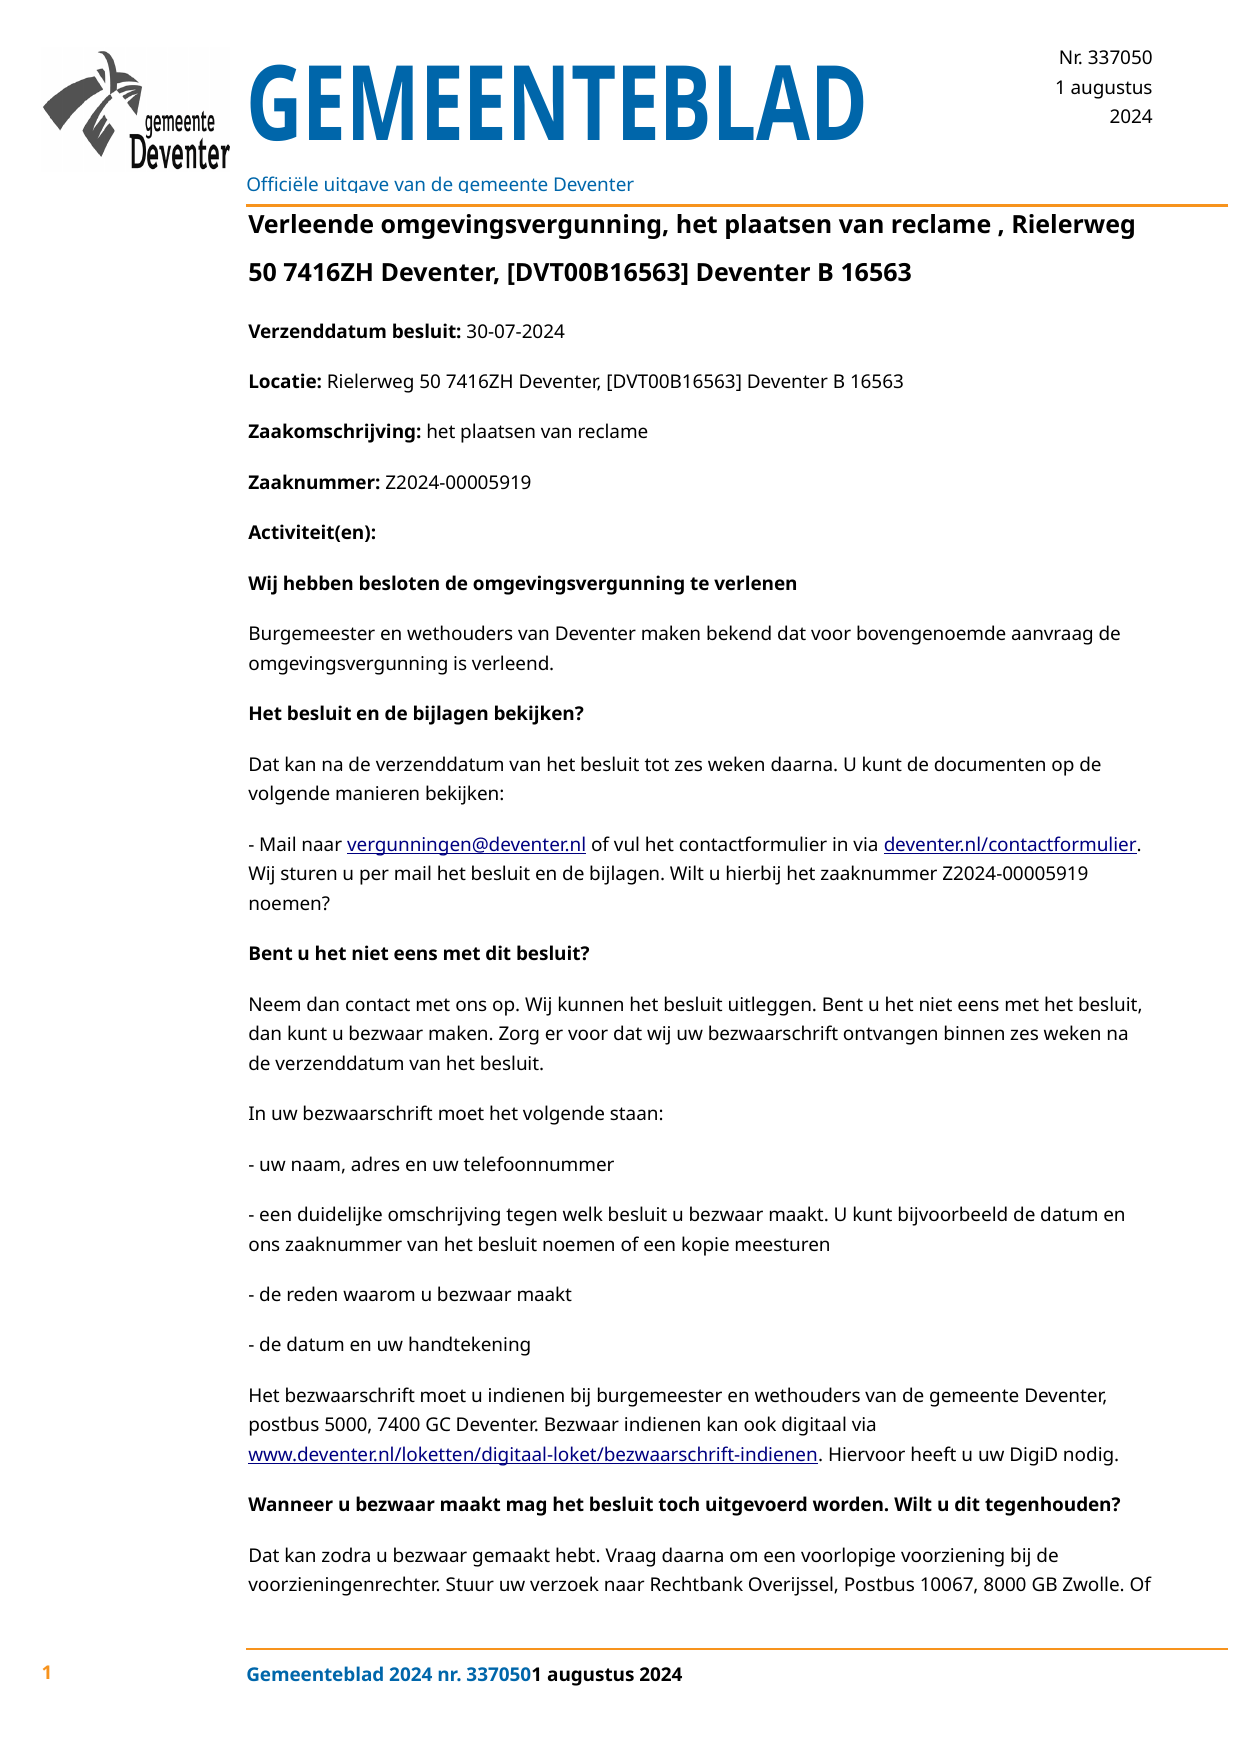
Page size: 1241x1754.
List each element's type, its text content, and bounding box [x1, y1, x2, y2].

text Het besluit en de bijlagen bekijken? [248, 700, 1152, 726]
text Bent u het niet eens met dit besluit? [248, 940, 1152, 966]
text - uw naam, adres en uw telefoonnummer [248, 1151, 1152, 1177]
text Neem dan contact met ons op. Wij kunnen het besluit uitleggen. Bent u het niet eens met het besluit, dan kunt u bezwaar maken. Zorg er voor dat wij uw bezwaarschrift ontvangen binnen zes weken na de verzenddatum van het besluit. [248, 991, 1152, 1076]
text - de reden waarom u bezwaar maakt [248, 1281, 1152, 1307]
text In uw bezwaarschrift moet het volgende staan: [248, 1100, 1152, 1126]
text - de datum en uw handtekening [248, 1332, 1152, 1357]
text Zaaknummer: Z2024-00005919 [248, 469, 1152, 495]
text Verleende omgevingsvergunning, het plaatsen van reclame , Rielerweg 50 7416ZH Deventer, [DVT00B16563] Deventer B 16563 [248, 207, 1152, 288]
text - een duidelijke omschrijving tegen welk besluit u bezwaar maakt. U kunt bijvoorbeeld de datum en ons zaaknummer van het besluit noemen of een kopie meesturen [248, 1201, 1152, 1257]
text - Mail naar vergunningen@deventer.nl of vul het contactformulier in via deventer.nl/contactformulier. Wij sturen u per mail het besluit en de bijlagen. Wilt u hierbij het zaaknummer Z2024-00005919 noemen? [248, 831, 1152, 916]
text Wanneer u bezwaar maakt mag het besluit toch uitgevoerd worden. Wilt u dit tegenhouden? [248, 1492, 1152, 1517]
text Zaakomschrijving: het plaatsen van reclame [248, 419, 1152, 444]
text Dat kan zodra u bezwaar gemaakt hebt. Vraag daarna om een voorlopige voorziening bij de voorzieningenrechter. Stuur uw verzoek naar Rechtbank Overijssel, Postbus 10067, 8000 GB Zwolle. Of [248, 1542, 1152, 1597]
text Activiteit(en): [248, 519, 1152, 545]
text Wij hebben besloten de omgevingsvergunning te verlenen [248, 570, 1152, 596]
picture [41, 47, 231, 172]
text Verzenddatum besluit: 30-07-2024 [248, 318, 1152, 344]
text Locatie: Rielerweg 50 7416ZH Deventer, [DVT00B16563] Deventer B 16563 [248, 368, 1152, 394]
text Dat kan na de verzenddatum van het besluit tot zes weken daarna. U kunt de documenten op de volgende manieren bekijken: [248, 751, 1152, 806]
text Het bezwaarschrift moet u indienen bij burgemeester en wethouders van de gemeente Deventer, postbus 5000, 7400 GC Deventer. Bezwaar indienen kan ook digitaal via www.deventer.nl/loketten/digitaal-loket/bezwaarschrift-indienen. Hiervoor heeft u uw DigiD nodig. [248, 1382, 1152, 1467]
text Burgemeester en wethouders van Deventer maken bekend dat voor bovengenoemde aanvraag de omgevingsvergunning is verleend. [248, 620, 1152, 676]
